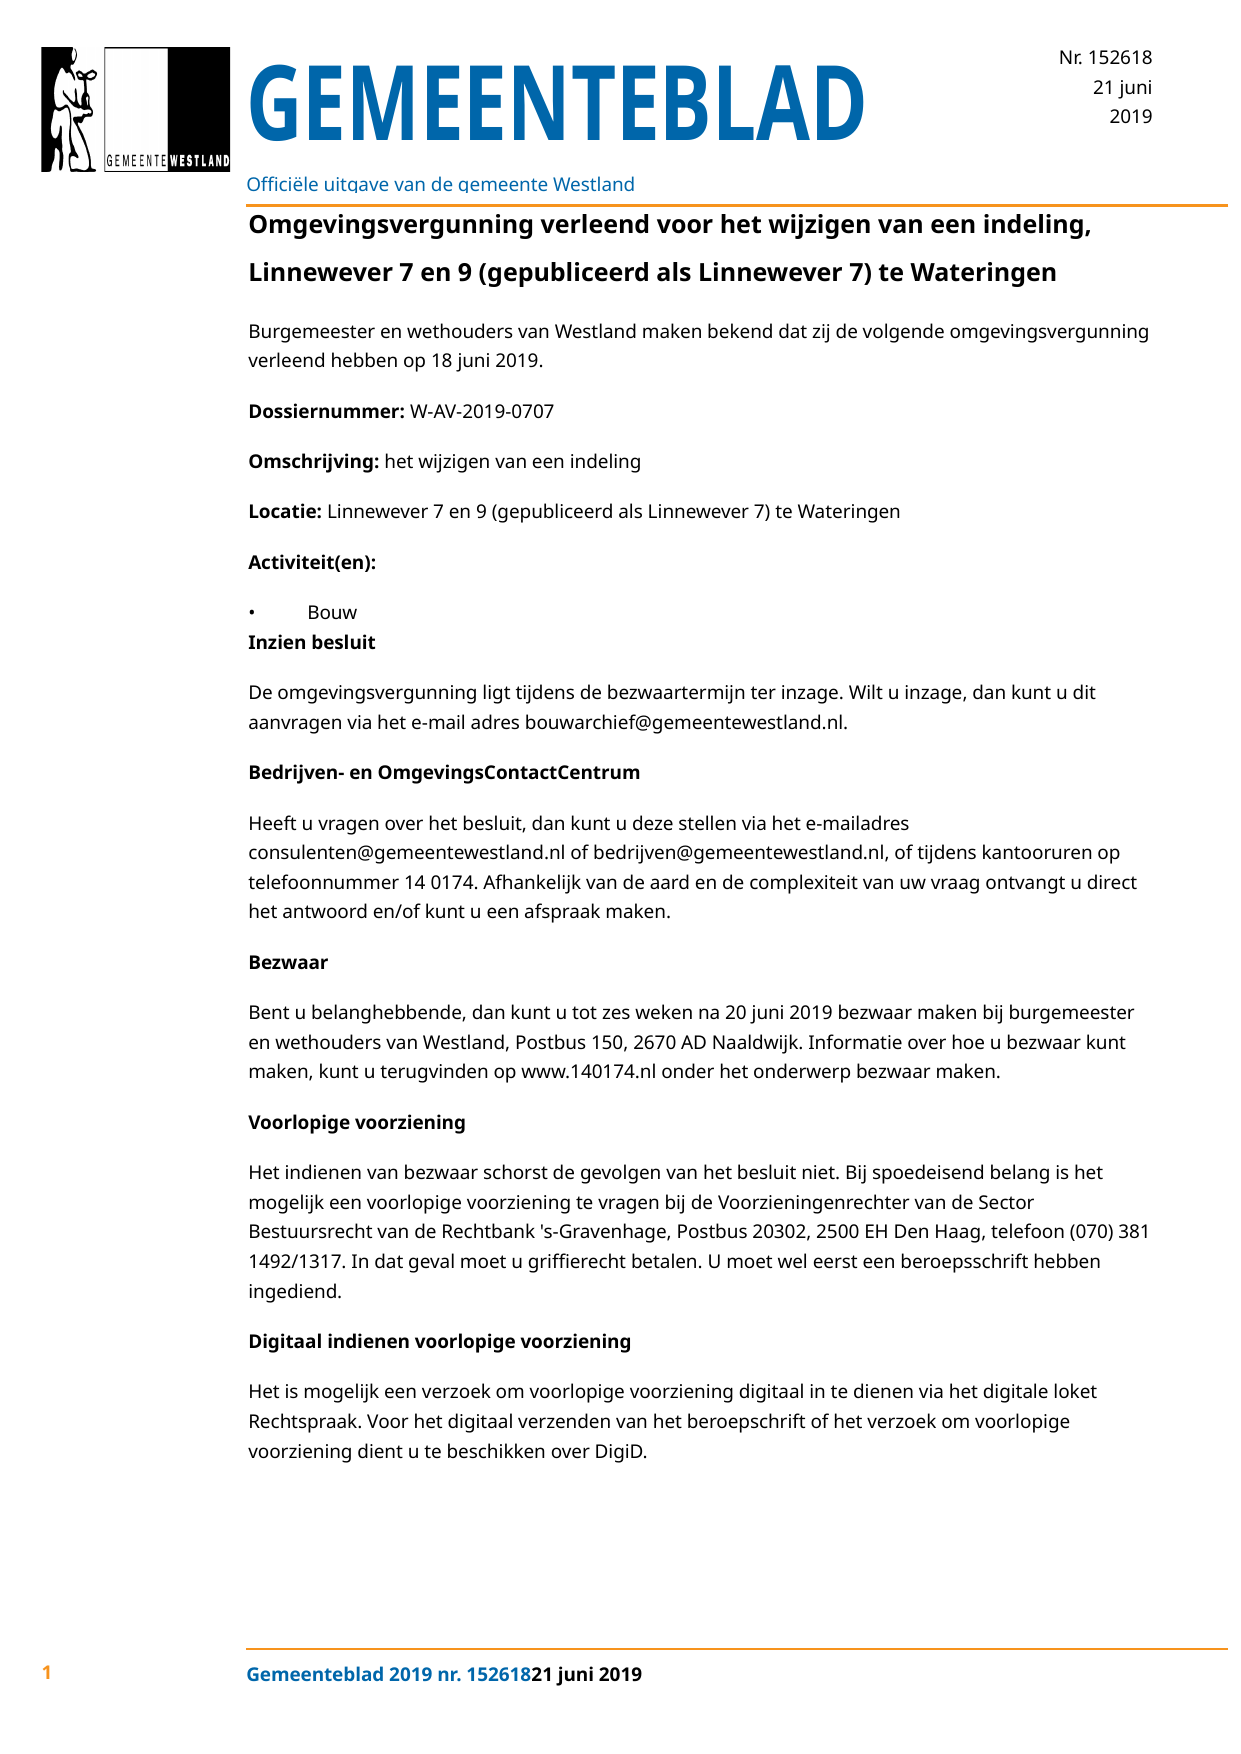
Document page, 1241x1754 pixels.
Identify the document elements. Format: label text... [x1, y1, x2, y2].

list Bouw [248, 599, 1152, 625]
picture [41, 47, 231, 172]
text Omgevingsvergunning verleend voor het wijzigen van een indeling, Linnewever 7 en 9 (gepubliceerd als Linnewever 7) te Wateringen [248, 207, 1152, 288]
text Heeft u vragen over het besluit, dan kunt u deze stellen via het e-mailadres consulenten@gemeentewestland.nl of bedrijven@gemeentewestland.nl, of tijdens kantooruren op telefoonnummer 14 0174. Afhankelijk van de aard en de complexiteit van uw vraag ontvangt u direct het antwoord en/of kunt u een afspraak maken. [248, 810, 1152, 924]
text De omgevingsvergunning ligt tijdens de bezwaartermijn ter inzage. Wilt u inzage, dan kunt u dit aanvragen via het e-mail adres bouwarchief@gemeentewestland.nl. [248, 679, 1152, 735]
text Digitaal indienen voorlopige voorziening [248, 1328, 1152, 1354]
text Omschrijving: het wijzigen van een indeling [248, 448, 1152, 474]
text Het indienen van bezwaar schorst de gevolgen van het besluit niet. Bij spoedeisend belang is het mogelijk een voorlopige voorziening te vragen bij de Voorzieningenrechter van de Sector Bestuursrecht van de Rechtbank 's-Gravenhage, Postbus 20302, 2500 EH Den Haag, telefoon (070) 381 1492/1317. In dat geval moet u griffierecht betalen. U moet wel eerst een beroepsschrift hebben ingediend. [248, 1159, 1152, 1304]
text Bedrijven- en OmgevingsContactCentrum [248, 759, 1152, 785]
text Bent u belanghebbende, dan kunt u tot zes weken na 20 juni 2019 bezwaar maken bij burgemeester en wethouders van Westland, Postbus 150, 2670 AD Naaldwijk. Informatie over hoe u bezwaar kunt maken, kunt u terugvinden op www.140174.nl onder het onderwerp bezwaar maken. [248, 999, 1152, 1084]
text Het is mogelijk een verzoek om voorlopige voorziening digitaal in te dienen via het digitale loket Rechtspraak. Voor het digitaal verzenden van het beroepschrift of het verzoek om voorlopige voorziening dient u te beschikken over DigiD. [248, 1379, 1152, 1464]
text Activiteit(en): [248, 549, 1152, 575]
text Burgemeester en wethouders van Westland maken bekend dat zij de volgende omgevingsvergunning verleend hebben op 18 juni 2019. [248, 318, 1152, 373]
text Dossiernummer: W-AV-2019-0707 [248, 398, 1152, 424]
text Inzien besluit [248, 629, 1152, 655]
text Locatie: Linnewever 7 en 9 (gepubliceerd als Linnewever 7) te Wateringen [248, 499, 1152, 524]
text Bezwaar [248, 949, 1152, 975]
text Voorlopige voorziening [248, 1109, 1152, 1135]
